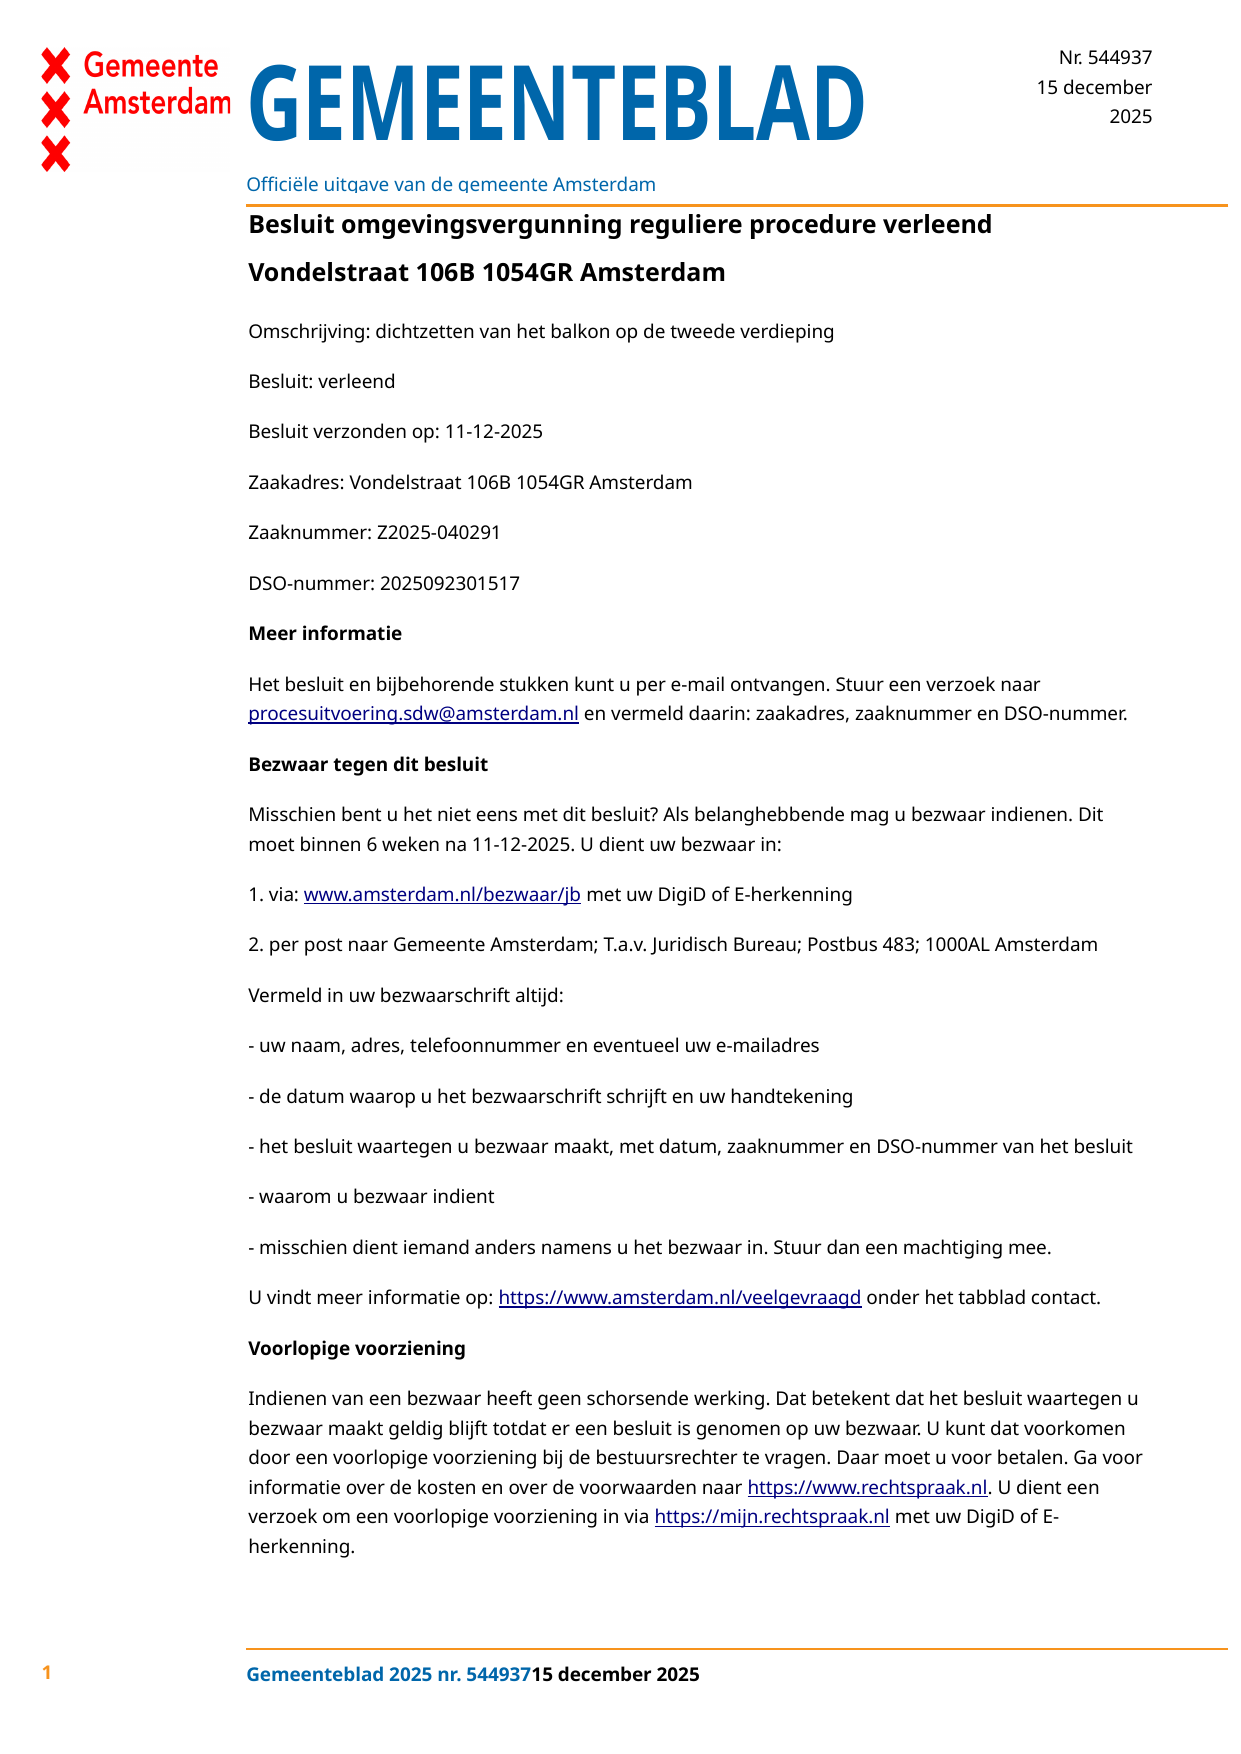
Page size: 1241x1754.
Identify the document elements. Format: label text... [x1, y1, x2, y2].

text 2. per post naar Gemeente Amsterdam; T.a.v. Juridisch Bureau; Postbus 483; 1000AL Amsterdam [248, 932, 1152, 957]
text Besluit: verleend [248, 368, 1152, 394]
picture [41, 47, 231, 172]
text Omschrijving: dichtzetten van het balkon op de tweede verdieping [248, 318, 1152, 344]
text - het besluit waartegen u bezwaar maakt, met datum, zaaknummer en DSO-nummer van het besluit [248, 1133, 1152, 1159]
text U vindt meer informatie op: https://www.amsterdam.nl/veelgevraagd onder het tabblad contact. [248, 1284, 1152, 1310]
text Besluit verzonden op: 11-12-2025 [248, 419, 1152, 444]
text Voorlopige voorziening [248, 1335, 1152, 1361]
text Besluit omgevingsvergunning reguliere procedure verleend Vondelstraat 106B 1054GR Amsterdam [248, 207, 1152, 288]
text Indienen van een bezwaar heeft geen schorsende werking. Dat betekent dat het besluit waartegen u bezwaar maakt geldig blijft totdat er een besluit is genomen op uw bezwaar. U kunt dat voorkomen door een voorlopige voorziening bij de bestuursrechter te vragen. Daar moet u voor betalen. Ga voor informatie over de kosten en over de voorwaarden naar https://www.rechtspraak.nl. U dient een verzoek om een voorlopige voorziening in via https://mijn.rechtspraak.nl met uw DigiD of E-herkenning. [248, 1385, 1152, 1559]
text Meer informatie [248, 620, 1152, 646]
text Misschien bent u het niet eens met dit besluit? Als belanghebbende mag u bezwaar indienen. Dit moet binnen 6 weken na 11-12-2025. U dient uw bezwaar in: [248, 801, 1152, 857]
text Vermeld in uw bezwaarschrift altijd: [248, 982, 1152, 1008]
text Het besluit en bijbehorende stukken kunt u per e-mail ontvangen. Stuur een verzoek naar procesuitvoering.sdw@amsterdam.nl en vermeld daarin: zaakadres, zaaknummer en DSO-nummer. [248, 671, 1152, 726]
text - waarom u bezwaar indient [248, 1184, 1152, 1209]
text Zaaknummer: Z2025-040291 [248, 519, 1152, 545]
text - misschien dient iemand anders namens u het bezwaar in. Stuur dan een machtiging mee. [248, 1234, 1152, 1260]
text - de datum waarop u het bezwaarschrift schrijft en uw handtekening [248, 1083, 1152, 1109]
text DSO-nummer: 2025092301517 [248, 570, 1152, 596]
text Bezwaar tegen dit besluit [248, 751, 1152, 777]
text 1. via: www.amsterdam.nl/bezwaar/jb met uw DigiD of E-herkenning [248, 881, 1152, 907]
text Zaakadres: Vondelstraat 106B 1054GR Amsterdam [248, 469, 1152, 495]
text - uw naam, adres, telefoonnummer en eventueel uw e-mailadres [248, 1032, 1152, 1058]
